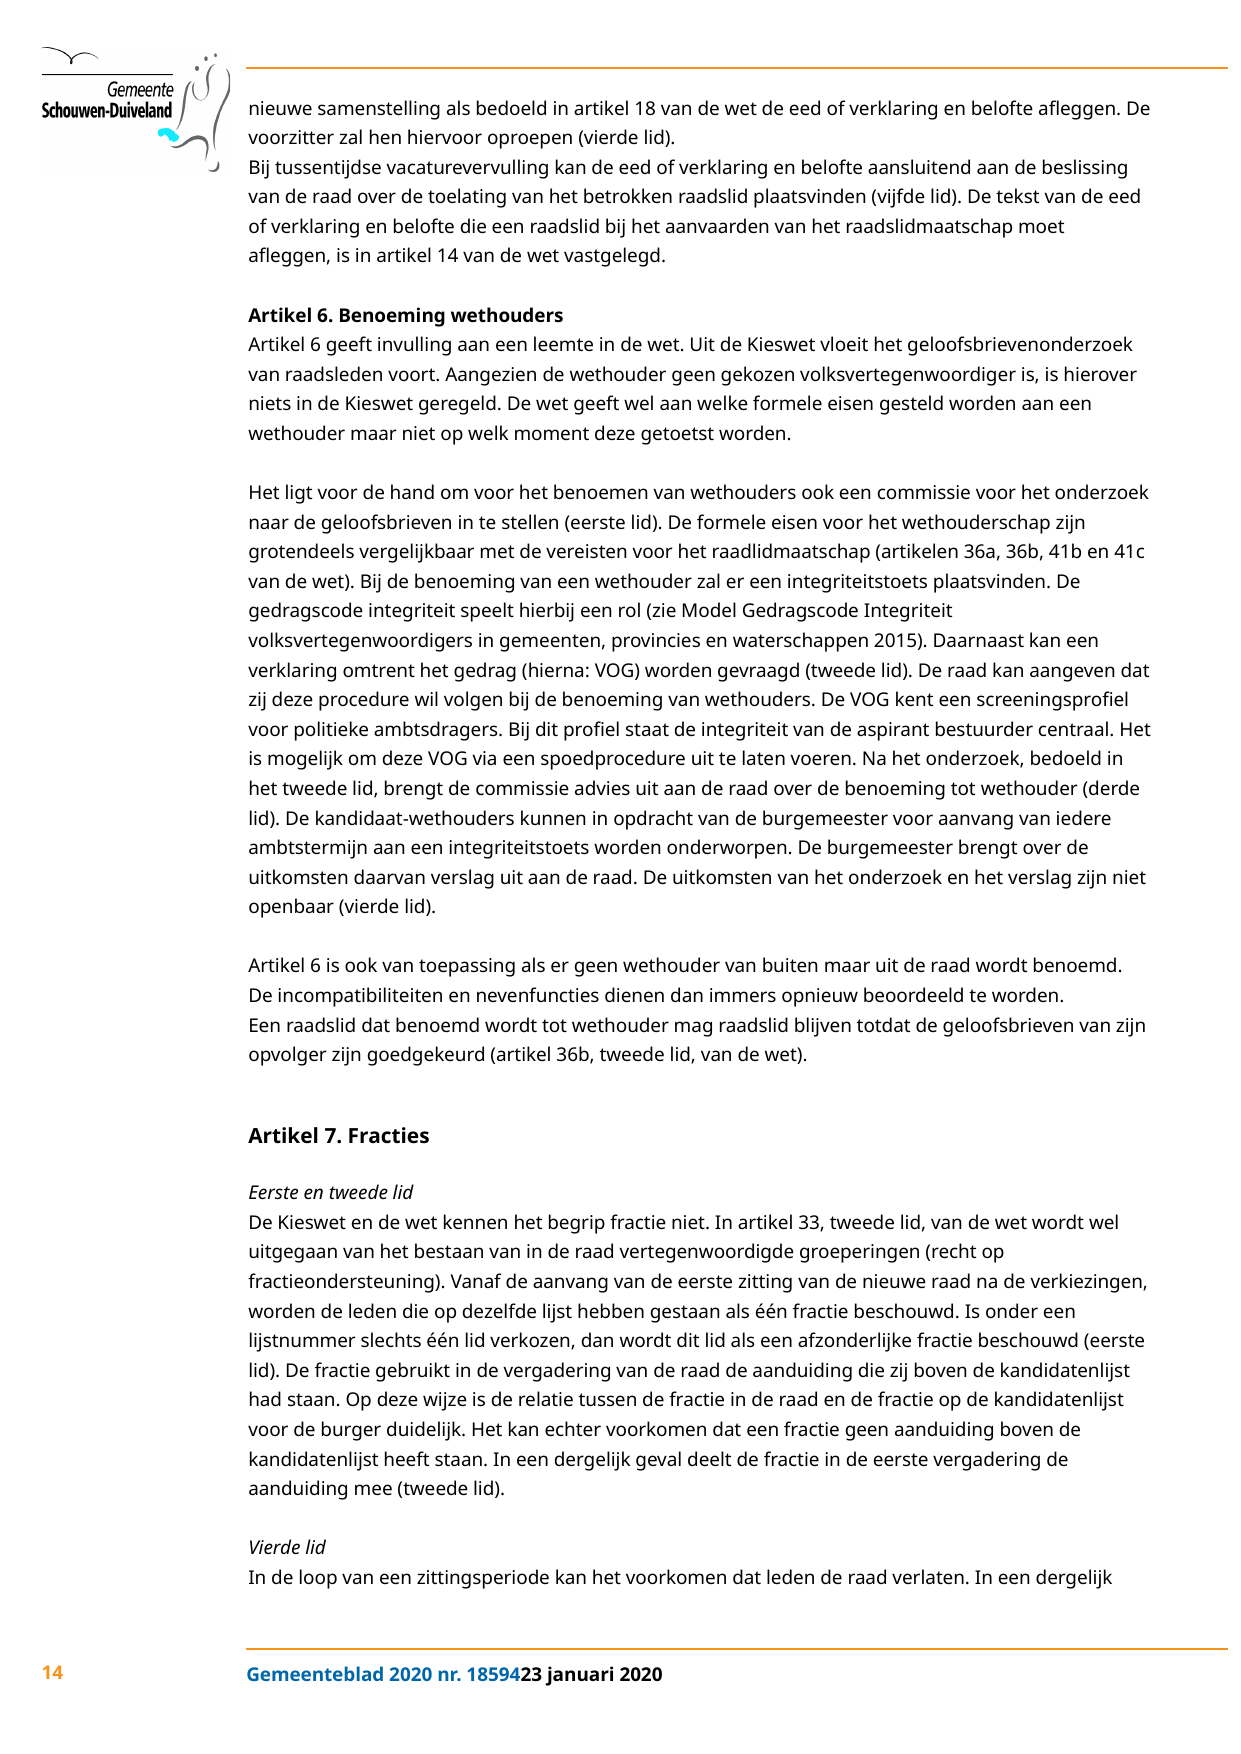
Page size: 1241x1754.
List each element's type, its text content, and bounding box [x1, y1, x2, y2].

text Vierde lid [248, 1534, 1152, 1560]
text Artikel 7. Fracties [248, 1121, 1152, 1150]
text Het ligt voor de hand om voor het benoemen van wethouders ook een commissie voor het onderzoek naar de geloofsbrieven in te stellen (eerste lid). De formele eisen voor het wethouderschap zijn grotendeels vergelijkbaar met de vereisten voor het raadlidmaatschap (artikelen 36a, 36b, 41b en 41c van de wet). Bij de benoeming van een wethouder zal er een integriteitstoets plaatsvinden. De gedragscode integriteit speelt hierbij een rol (zie Model Gedragscode Integriteit volksvertegenwoordigers in gemeenten, provincies en waterschappen 2015). Daarnaast kan een verklaring omtrent het gedrag (hierna: VOG) worden gevraagd (tweede lid). De raad kan aangeven dat zij deze procedure wil volgen bij de benoeming van wethouders. De VOG kent een screeningsprofiel voor politieke ambtsdragers. Bij dit profiel staat de integriteit van de aspirant bestuurder centraal. Het is mogelijk om deze VOG via een spoedprocedure uit te laten voeren. Na het onderzoek, bedoeld in het tweede lid, brengt de commissie advies uit aan de raad over de benoeming tot wethouder (derde lid). De kandidaat-wethouders kunnen in opdracht van de burgemeester voor aanvang van iedere ambtstermijn aan een integriteitstoets worden onderworpen. De burgemeester brengt over de uitkomsten daarvan verslag uit aan de raad. De uitkomsten van het onderzoek en het verslag zijn niet openbaar (vierde lid). [248, 479, 1152, 919]
text Bij tussentijdse vacaturevervulling kan de eed of verklaring en belofte aansluitend aan de beslissing van de raad over de toelating van het betrokken raadslid plaatsvinden (vijfde lid). De tekst van de eed of verklaring en belofte die een raadslid bij het aanvaarden van het raadslidmaatschap moet afleggen, is in artikel 14 van de wet vastgelegd. [248, 154, 1152, 268]
text Een raadslid dat benoemd wordt tot wethouder mag raadslid blijven totdat de geloofsbrieven van zijn opvolger zijn goedgekeurd (artikel 36b, tweede lid, van de wet). [248, 1012, 1152, 1067]
text Eerste en tweede lid [248, 1179, 1152, 1205]
picture [41, 47, 231, 172]
text Artikel 6. Benoeming wethouders [248, 302, 1152, 328]
text nieuwe samenstelling als bedoeld in artikel 18 van de wet de eed of verklaring en belofte afleggen. De voorzitter zal hen hiervoor oproepen (vierde lid). [248, 95, 1152, 150]
text In de loop van een zittingsperiode kan het voorkomen dat leden de raad verlaten. In een dergelijk [248, 1564, 1152, 1590]
text De Kieswet en de wet kennen het begrip fractie niet. In artikel 33, tweede lid, van de wet wordt wel uitgegaan van het bestaan van in de raad vertegenwoordigde groeperingen (recht op fractieondersteuning). Vanaf de aanvang van de eerste zitting van de nieuwe raad na de verkiezingen, worden de leden die op dezelfde lijst hebben gestaan als één fractie beschouwd. Is onder een lijstnummer slechts één lid verkozen, dan wordt dit lid als een afzonderlijke fractie beschouwd (eerste lid). De fractie gebruikt in de vergadering van de raad de aanduiding die zij boven de kandidatenlijst had staan. Op deze wijze is de relatie tussen de fractie in de raad en de fractie op de kandidatenlijst voor de burger duidelijk. Het kan echter voorkomen dat een fractie geen aanduiding boven de kandidatenlijst heeft staan. In een dergelijk geval deelt de fractie in de eerste vergadering de aanduiding mee (tweede lid). [248, 1209, 1152, 1501]
text Artikel 6 is ook van toepassing als er geen wethouder van buiten maar uit de raad wordt benoemd. De incompatibiliteiten en nevenfuncties dienen dan immers opnieuw beoordeeld te worden. [248, 953, 1152, 1008]
text Artikel 6 geeft invulling aan een leemte in de wet. Uit de Kieswet vloeit het geloofsbrievenonderzoek van raadsleden voort. Aangezien de wethouder geen gekozen volksvertegenwoordiger is, is hierover niets in de Kieswet geregeld. De wet geeft wel aan welke formele eisen gesteld worden aan een wethouder maar niet op welk moment deze getoetst worden. [248, 331, 1152, 446]
